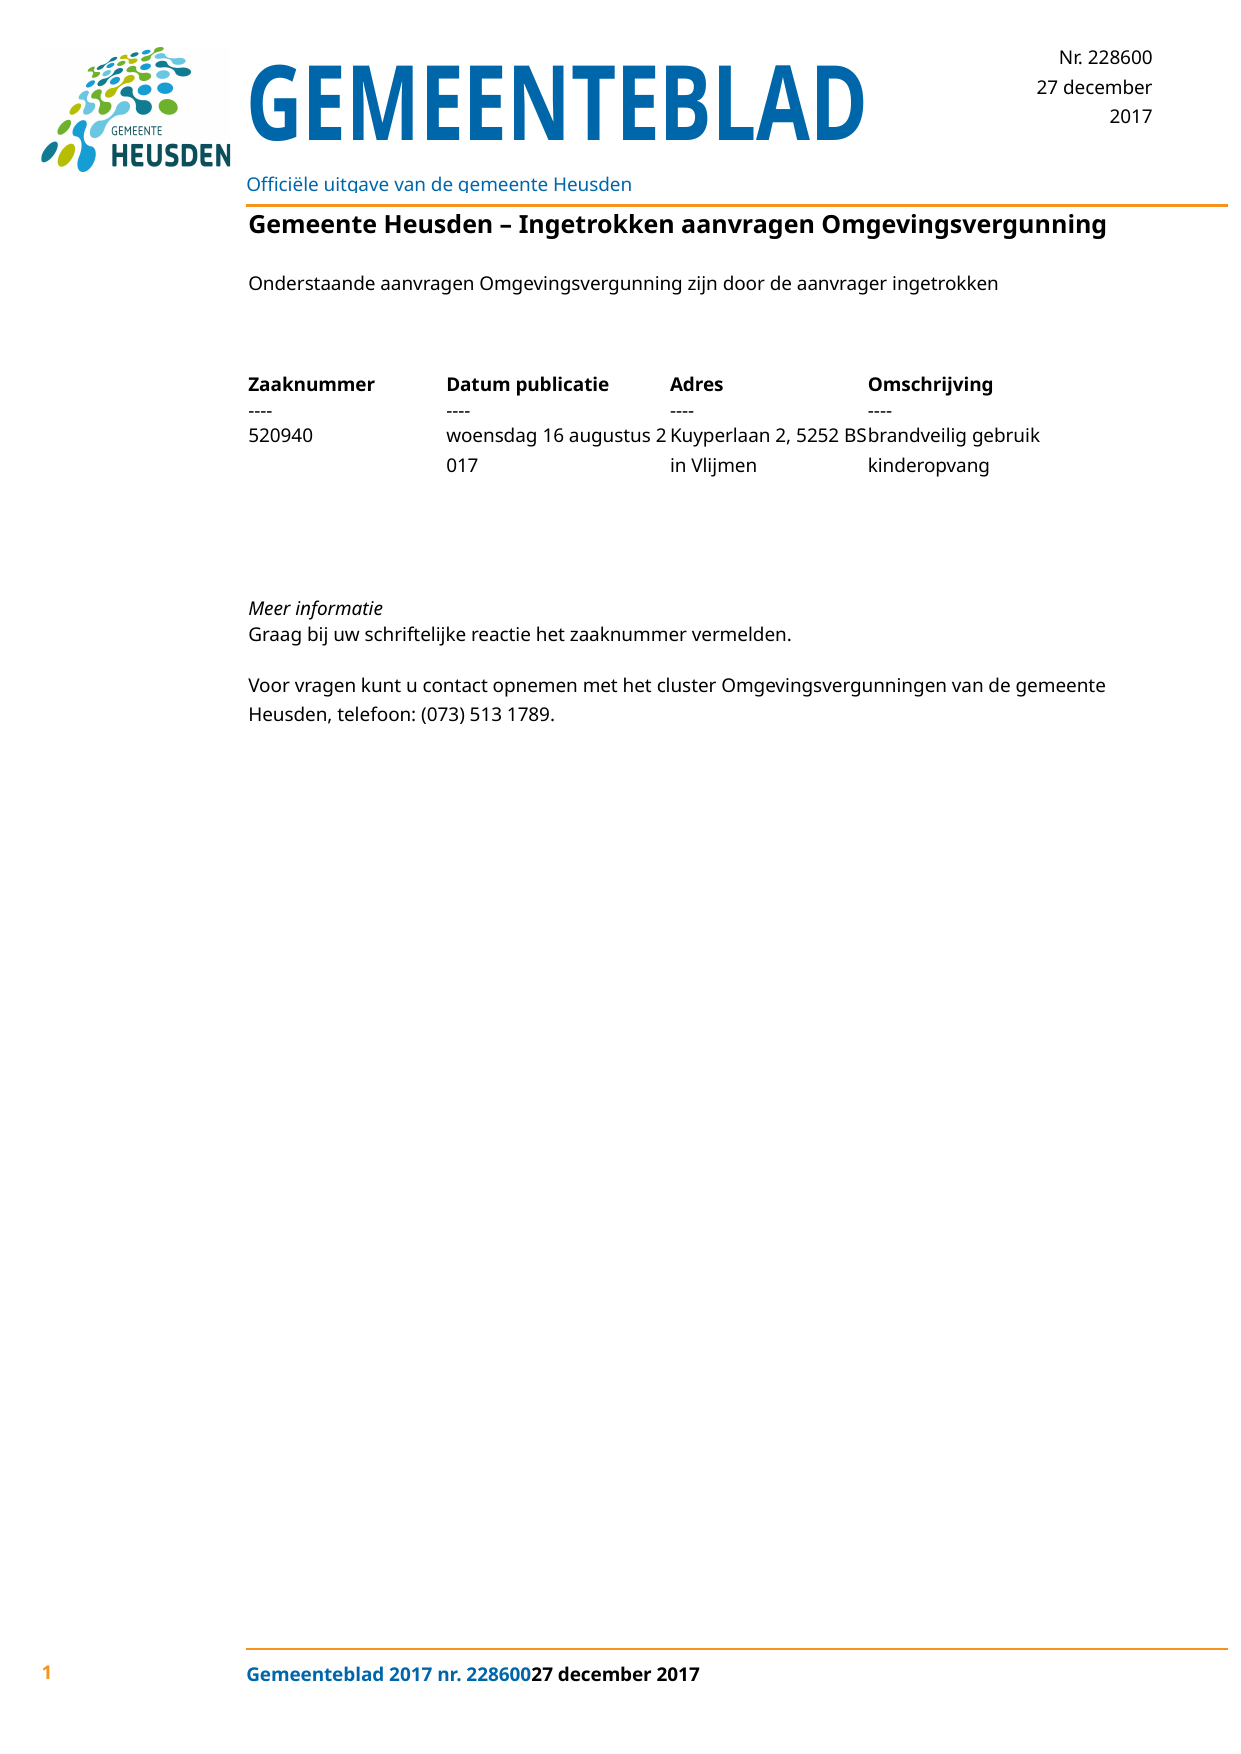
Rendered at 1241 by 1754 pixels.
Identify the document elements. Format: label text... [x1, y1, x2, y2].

table_header Zaaknummer [248, 371, 446, 397]
table_cell 520940 [248, 423, 446, 478]
picture [41, 47, 231, 172]
text Onderstaande aanvragen Omgevingsvergunning zijn door de aanvrager ingetrokken [248, 270, 1152, 296]
text Gemeente Heusden – Ingetrokken aanvragen Omgevingsvergunning [248, 207, 1152, 241]
table_cell ---- [868, 397, 1152, 423]
table_header Datum publicatie [446, 371, 670, 397]
table_header Adres [670, 371, 868, 397]
table_cell woensdag 16 augustus 2017 [446, 423, 670, 478]
table_header Omschrijving [868, 371, 1152, 397]
table_cell Kuyperlaan 2, 5252 BS in Vlijmen [670, 423, 868, 478]
table_cell ---- [670, 397, 868, 423]
table_cell brandveilig gebruik kinderopvang [868, 423, 1152, 478]
text Meer informatie [248, 596, 1152, 621]
table_cell ---- [248, 397, 446, 423]
table_cell ---- [446, 397, 670, 423]
text Voor vragen kunt u contact opnemen met het cluster Omgevingsvergunningen van de gemeente Heusden, telefoon: (073) 513 1789. [248, 672, 1152, 727]
text Graag bij uw schriftelijke reactie het zaaknummer vermelden. [248, 621, 1152, 647]
